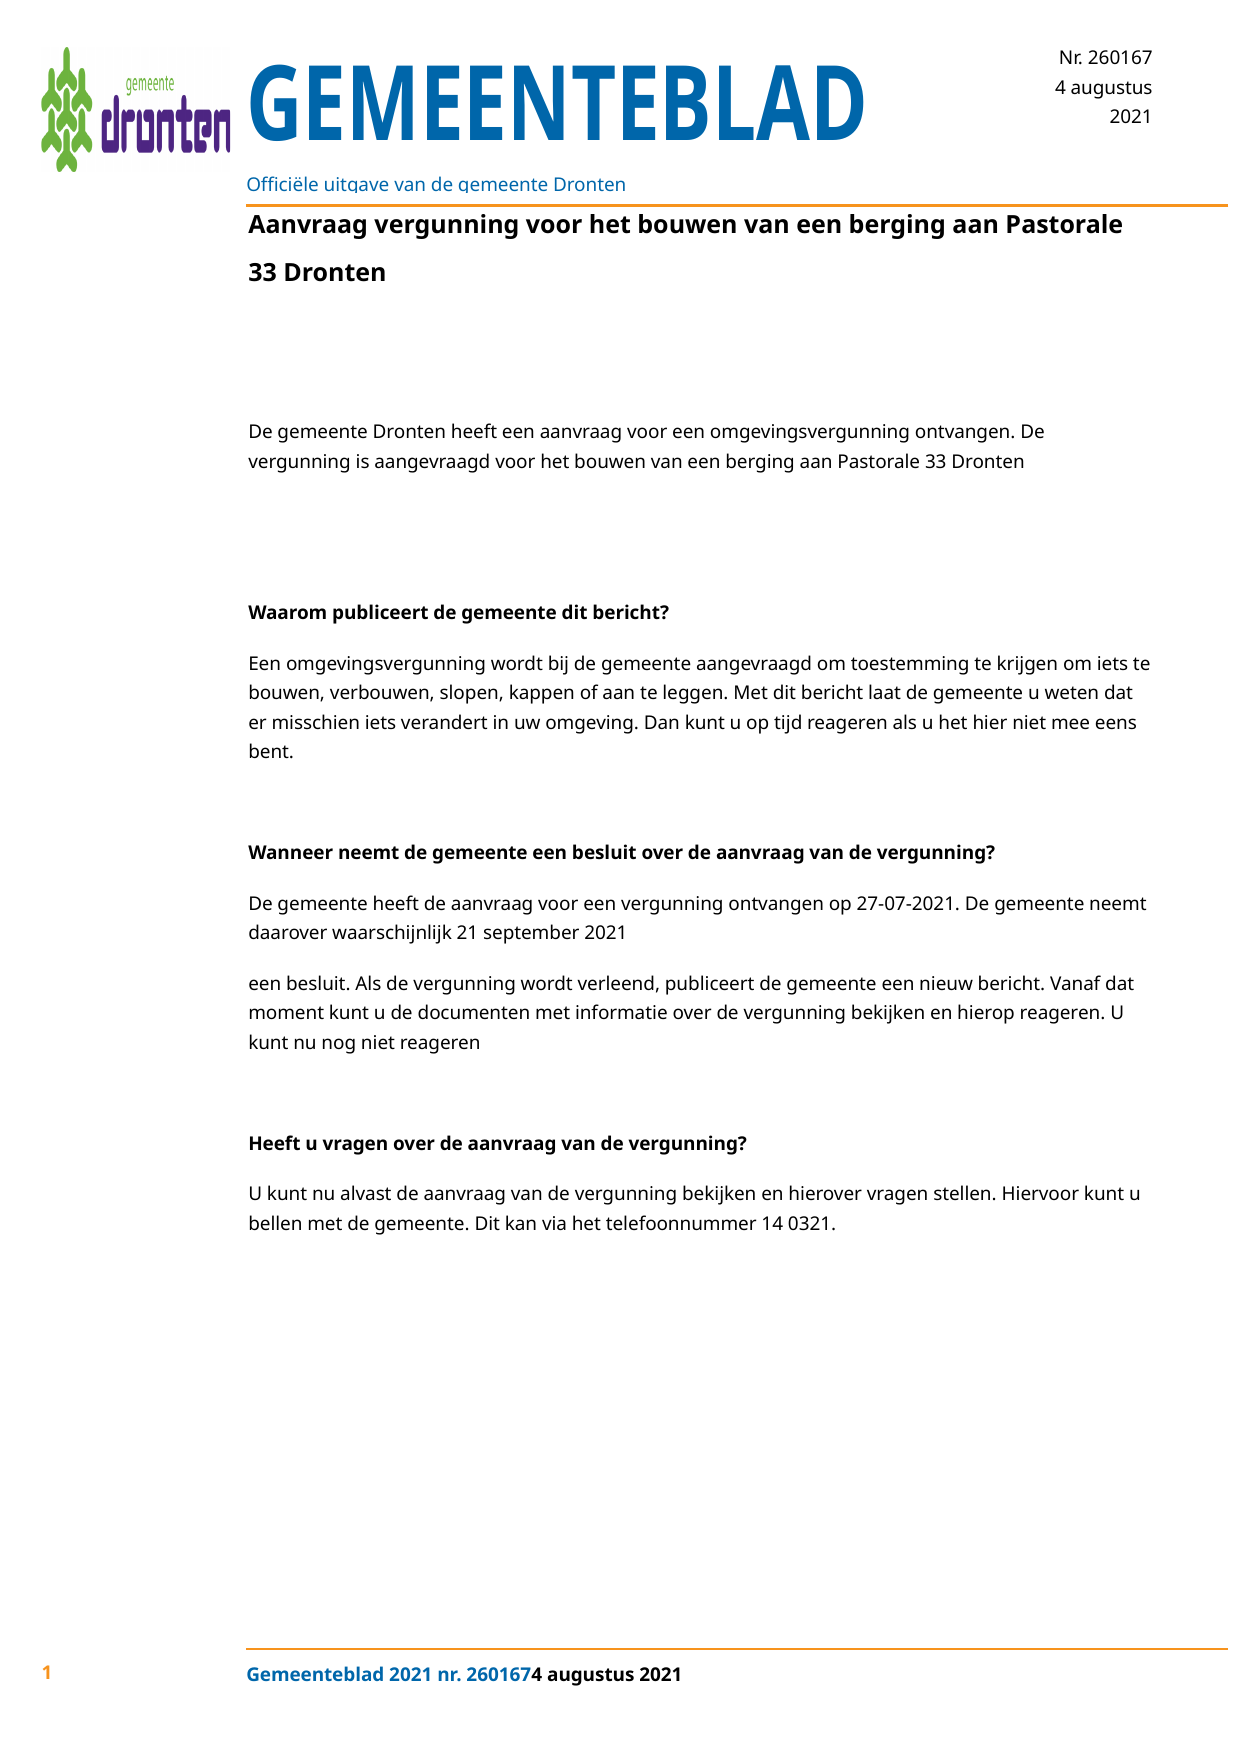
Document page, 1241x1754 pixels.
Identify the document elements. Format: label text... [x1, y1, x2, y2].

text De gemeente Dronten heeft een aanvraag voor een omgevingsvergunning ontvangen. De vergunning is aangevraagd voor het bouwen van een berging aan Pastorale 33 Dronten [248, 419, 1152, 474]
text De gemeente heeft de aanvraag voor een vergunning ontvangen op 27-07-2021. De gemeente neemt daarover waarschijnlijk 21 september 2021 [248, 890, 1152, 945]
text Waarom publiceert de gemeente dit bericht? [248, 599, 1152, 625]
text Aanvraag vergunning voor het bouwen van een berging aan Pastorale 33 Dronten [248, 207, 1152, 288]
text U kunt nu alvast de aanvraag van de vergunning bekijken en hierover vragen stellen. Hiervoor kunt u bellen met de gemeente. Dit kan via het telefoonnummer 14 0321. [248, 1180, 1152, 1236]
text een besluit. Als de vergunning wordt verleend, publiceert de gemeente een nieuw bericht. Vanaf dat moment kunt u de documenten met informatie over de vergunning bekijken en hierop reageren. U kunt nu nog niet reageren [248, 970, 1152, 1055]
text Een omgevingsvergunning wordt bij de gemeente aangevraagd om toestemming te krijgen om iets te bouwen, verbouwen, slopen, kappen of aan te leggen. Met dit bericht laat de gemeente u weten dat er misschien iets verandert in uw omgeving. Dan kunt u op tijd reageren als u het hier niet mee eens bent. [248, 650, 1152, 764]
text Heeft u vragen over de aanvraag van de vergunning? [248, 1130, 1152, 1156]
picture [41, 47, 231, 172]
text Wanneer neemt de gemeente een besluit over de aanvraag van de vergunning? [248, 839, 1152, 865]
